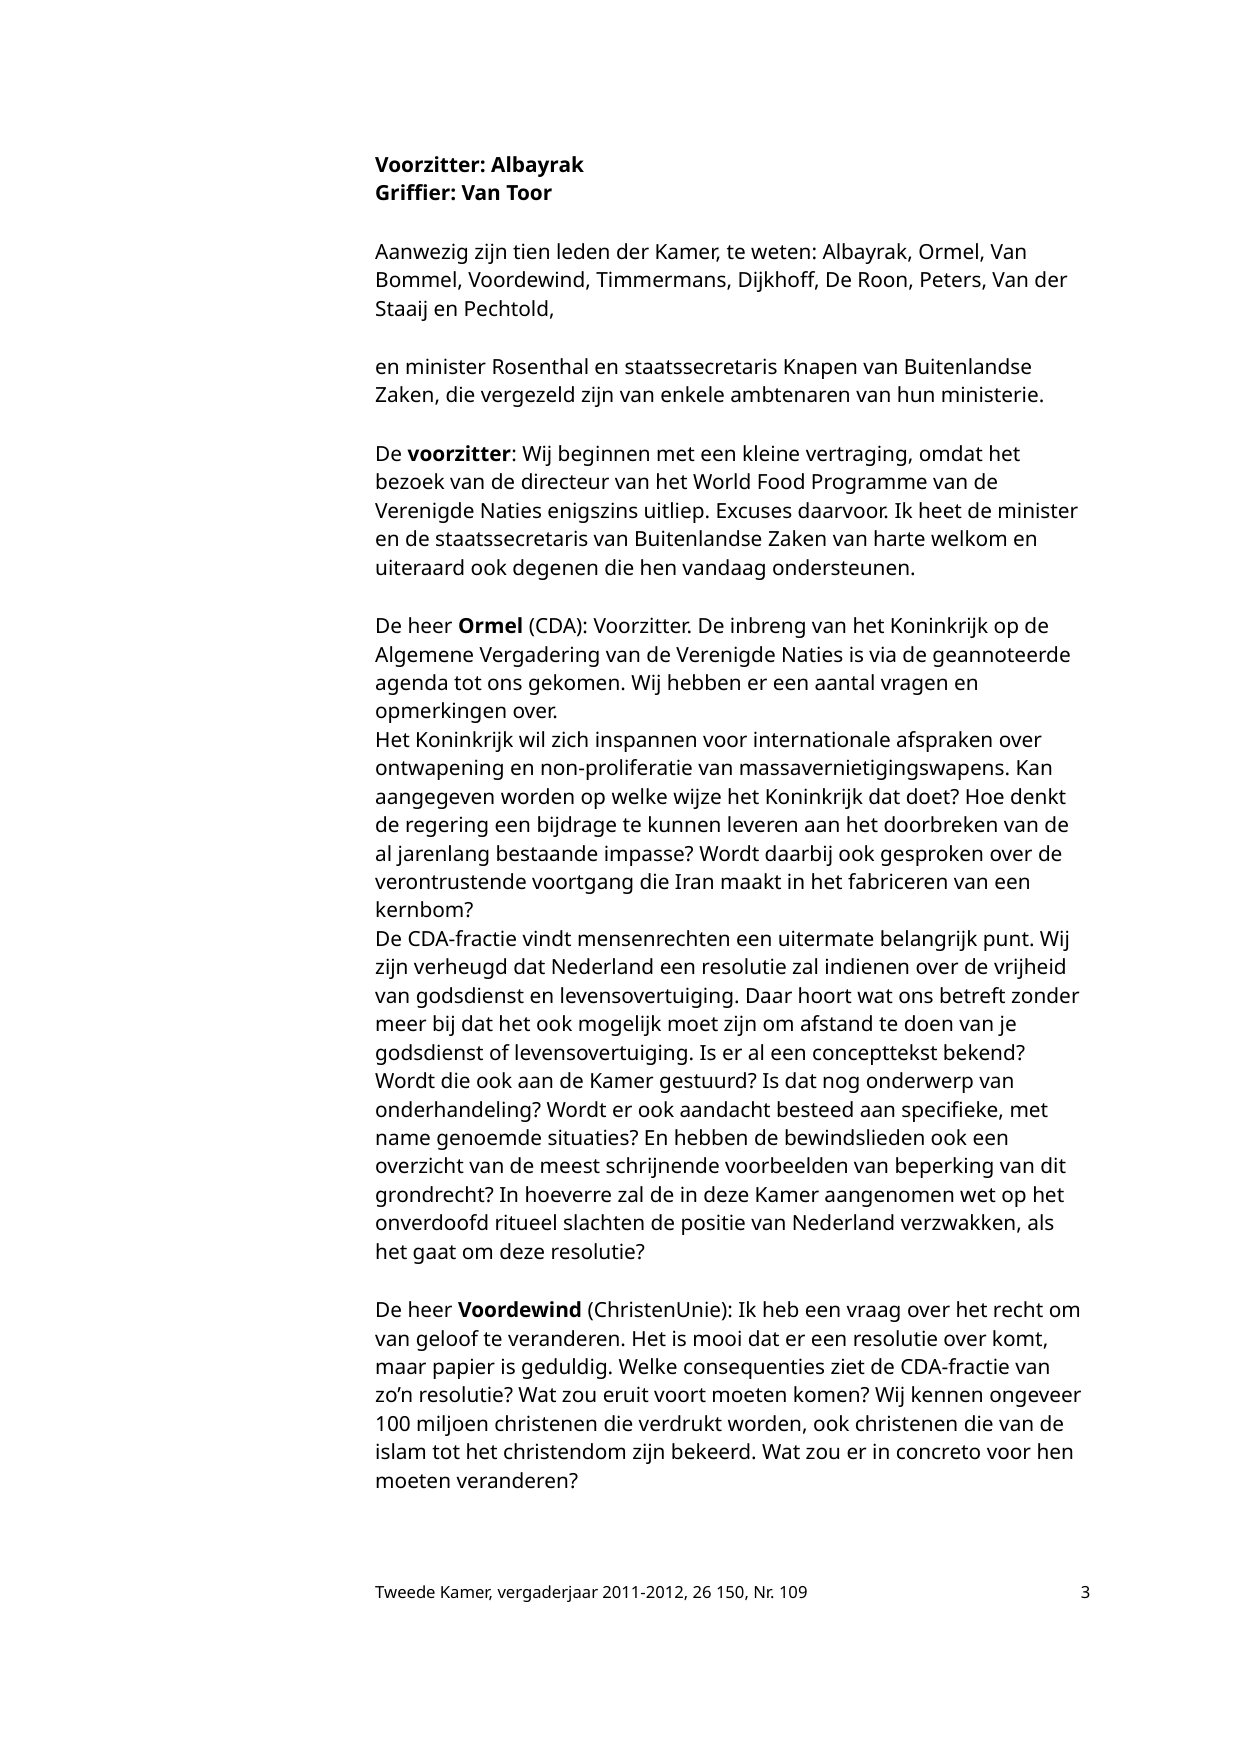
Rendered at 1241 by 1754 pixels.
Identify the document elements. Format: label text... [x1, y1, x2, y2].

text en minister Rosenthal en staatssecretaris Knapen van Buitenlandse Zaken, die vergezeld zijn van enkele ambtenaren van hun ministerie. [375, 352, 1090, 409]
text Aanwezig zijn tien leden der Kamer, te weten: Albayrak, Ormel, Van Bommel, Voordewind, Timmermans, Dijkhoff, De Roon, Peters, Van der Staaij en Pechtold, [375, 237, 1090, 322]
text De voorzitter: Wij beginnen met een kleine vertraging, omdat het bezoek van de directeur van het World Food Programme van de Verenigde Naties enigszins uitliep. Excuses daarvoor. Ik heet de minister en de staatssecretaris van Buitenlandse Zaken van harte welkom en uiteraard ook degenen die hen vandaag ondersteunen. [375, 439, 1090, 581]
text Voorzitter: Albayrak [375, 150, 1090, 178]
text De heer Voordewind (ChristenUnie): Ik heb een vraag over het recht om van geloof te veranderen. Het is mooi dat er een resolutie over komt, maar papier is geduldig. Welke consequenties ziet de CDA-fractie van zo’n resolutie? Wat zou eruit voort moeten komen? Wij kennen ongeveer 100 miljoen christenen die verdrukt worden, ook christenen die van de islam tot het christendom zijn bekeerd. Wat zou er in concreto voor hen moeten veranderen? [375, 1295, 1090, 1494]
text Griffier: Van Toor [375, 178, 1090, 207]
text Het Koninkrijk wil zich inspannen voor internationale afspraken over ontwapening en non-proliferatie van massavernietigingswapens. Kan aangegeven worden op welke wijze het Koninkrijk dat doet? Hoe denkt de regering een bijdrage te kunnen leveren aan het doorbreken van de al jarenlang bestaande impasse? Wordt daarbij ook gesproken over de verontrustende voortgang die Iran maakt in het fabriceren van een kernbom? [375, 725, 1090, 924]
text De CDA-fractie vindt mensenrechten een uitermate belangrijk punt. Wij zijn verheugd dat Nederland een resolutie zal indienen over de vrijheid van godsdienst en levensovertuiging. Daar hoort wat ons betreft zonder meer bij dat het ook mogelijk moet zijn om afstand te doen van je godsdienst of levensovertuiging. Is er al een concepttekst bekend? Wordt die ook aan de Kamer gestuurd? Is dat nog onderwerp van onderhandeling? Wordt er ook aandacht besteed aan specifieke, met name genoemde situaties? En hebben de bewindslieden ook een overzicht van de meest schrijnende voorbeelden van beperking van dit grondrecht? In hoeverre zal de in deze Kamer aangenomen wet op het onverdoofd ritueel slachten de positie van Nederland verzwakken, als het gaat om deze resolutie? [375, 924, 1090, 1265]
text De heer Ormel (CDA): Voorzitter. De inbreng van het Koninkrijk op de Algemene Vergadering van de Verenigde Naties is via de geannoteerde agenda tot ons gekomen. Wij hebben er een aantal vragen en opmerkingen over. [375, 611, 1090, 725]
